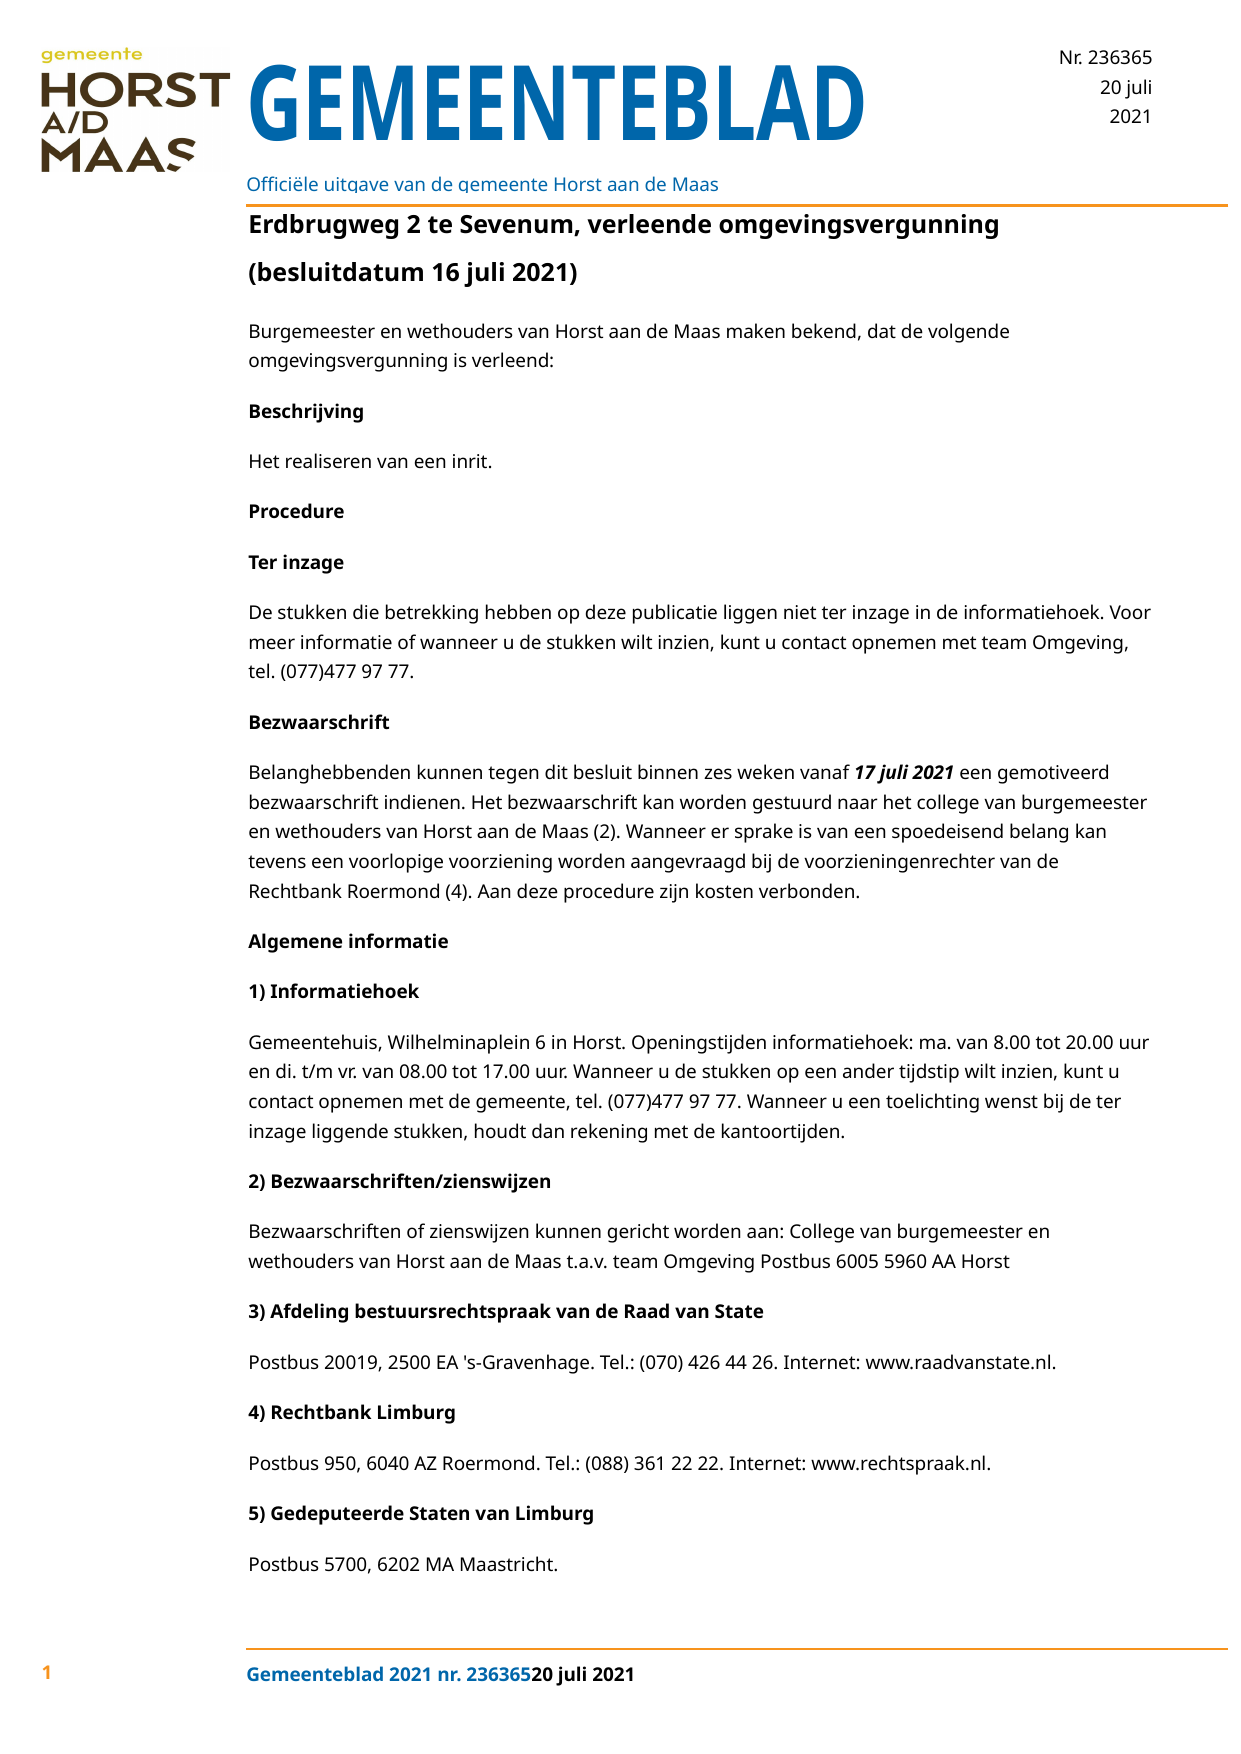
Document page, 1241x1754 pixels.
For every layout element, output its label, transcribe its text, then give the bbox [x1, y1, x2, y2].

text Bezwaarschrift [248, 709, 1152, 735]
text 5) Gedeputeerde Staten van Limburg [248, 1500, 1152, 1526]
text Beschrijving [248, 398, 1152, 424]
picture [41, 47, 231, 172]
text Gemeentehuis, Wilhelminaplein 6 in Horst. Openingstijden informatiehoek: ma. van 8.00 tot 20.00 uur en di. t/m vr. van 08.00 tot 17.00 uur. Wanneer u de stukken op een ander tijdstip wilt inzien, kunt u contact opnemen met de gemeente, tel. (077)477 97 77. Wanneer u een toelichting wenst bij de ter inzage liggende stukken, houdt dan rekening met de kantoortijden. [248, 1029, 1152, 1144]
text Postbus 20019, 2500 EA 's-Gravenhage. Tel.: (070) 426 44 26. Internet: www.raadvanstate.nl. [248, 1349, 1152, 1375]
text Procedure [248, 499, 1152, 524]
text Ter inzage [248, 549, 1152, 575]
text Erdbrugweg 2 te Sevenum, verleende omgevingsvergunning (besluitdatum 16 juli 2021) [248, 207, 1152, 288]
text 2) Bezwaarschriften/zienswijzen [248, 1168, 1152, 1194]
text 1) Informatiehoek [248, 979, 1152, 1004]
text Algemene informatie [248, 928, 1152, 954]
text De stukken die betrekking hebben op deze publicatie liggen niet ter inzage in de informatiehoek. Voor meer informatie of wanneer u de stukken wilt inzien, kunt u contact opnemen met team Omgeving, tel. (077)477 97 77. [248, 599, 1152, 684]
text Burgemeester en wethouders van Horst aan de Maas maken bekend, dat de volgende omgevingsvergunning is verleend: [248, 318, 1152, 373]
text Postbus 950, 6040 AZ Roermond. Tel.: (088) 361 22 22. Internet: www.rechtspraak.nl. [248, 1450, 1152, 1476]
text 3) Afdeling bestuursrechtspraak van de Raad van State [248, 1299, 1152, 1324]
text Het realiseren van een inrit. [248, 448, 1152, 474]
text Belanghebbenden kunnen tegen dit besluit binnen zes weken vanaf 17 juli 2021 een gemotiveerd bezwaarschrift indienen. Het bezwaarschrift kan worden gestuurd naar het college van burgemeester en wethouders van Horst aan de Maas (2). Wanneer er sprake is van een spoedeisend belang kan tevens een voorlopige voorziening worden aangevraagd bij de voorzieningenrechter van de Rechtbank Roermond (4). Aan deze procedure zijn kosten verbonden. [248, 759, 1152, 904]
text 4) Rechtbank Limburg [248, 1399, 1152, 1425]
text Bezwaarschriften of zienswijzen kunnen gericht worden aan: College van burgemeester en wethouders van Horst aan de Maas t.a.v. team Omgeving Postbus 6005 5960 AA Horst [248, 1219, 1152, 1274]
text Postbus 5700, 6202 MA Maastricht. [248, 1551, 1152, 1577]
